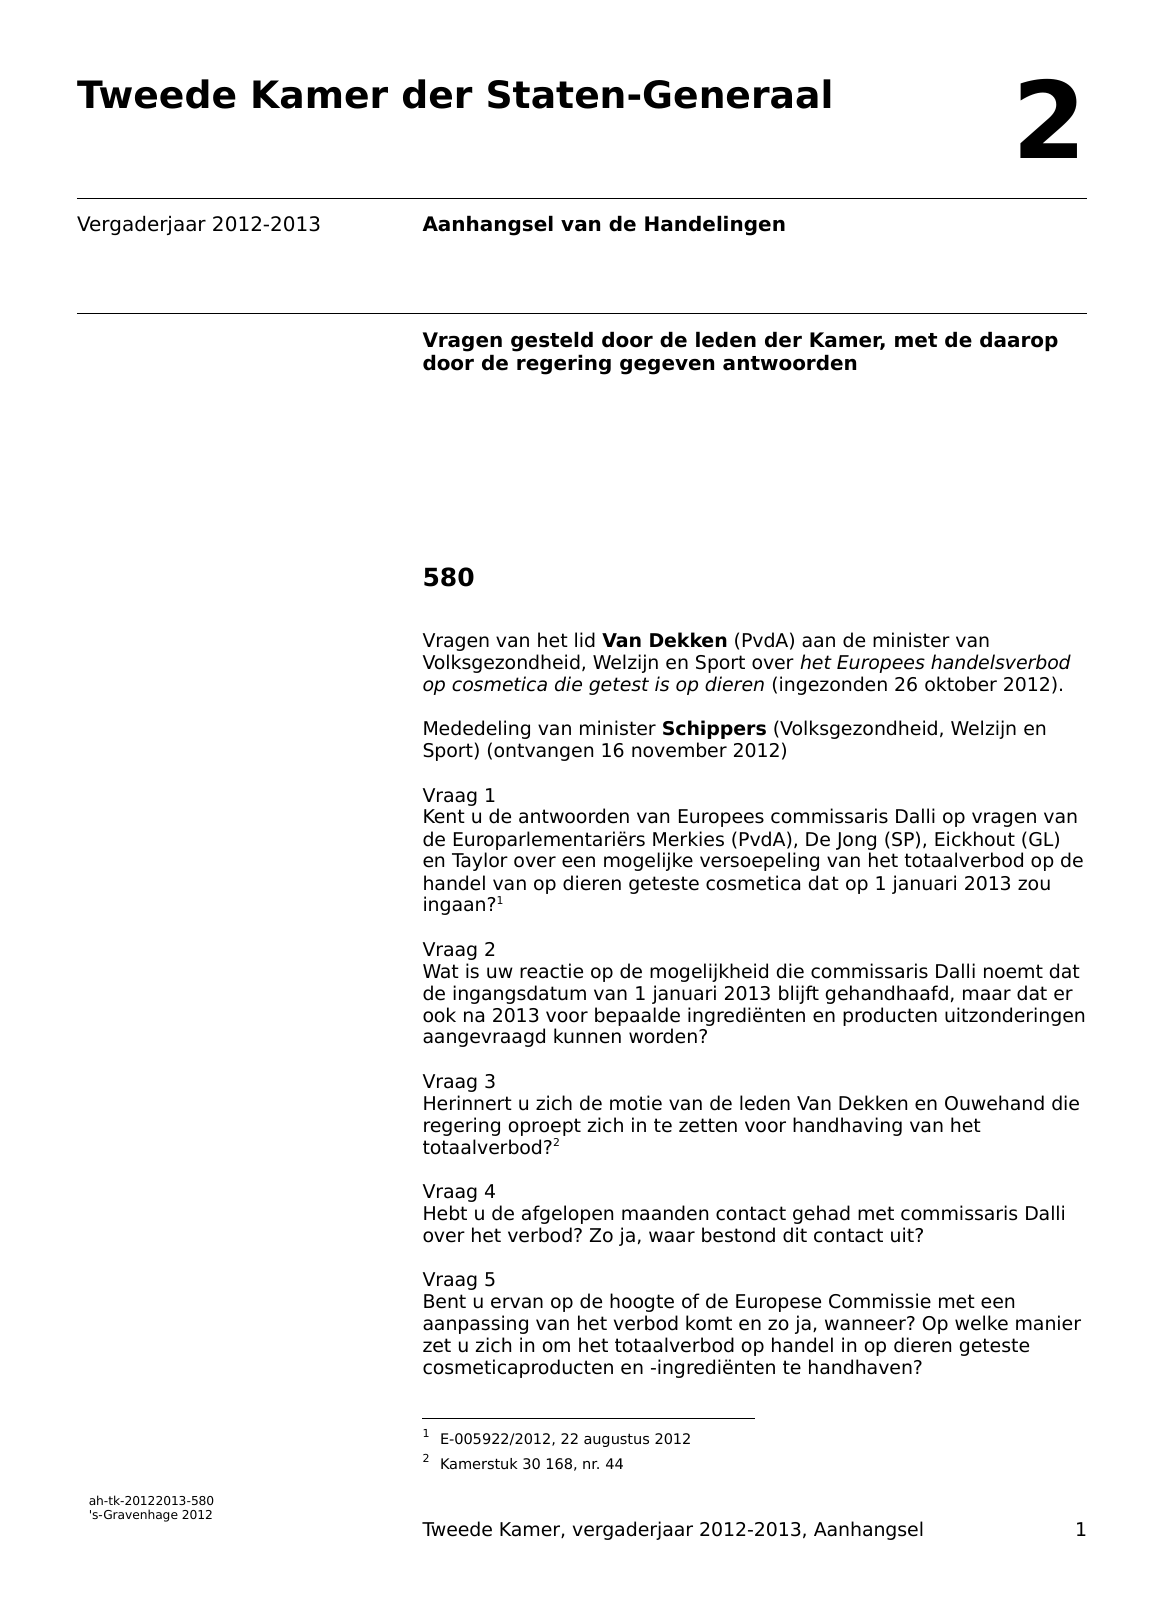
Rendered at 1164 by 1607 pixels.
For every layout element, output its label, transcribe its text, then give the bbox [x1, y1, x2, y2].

text Wat is uw reactie op de mogelijkheid die commissaris Dalli noemt dat de ingangsdatum van 1 januari 2013 blijft gehandhaafd, maar dat er ook na 2013 voor bepaalde ingrediënten en producten uitzonderingen aangevraagd kunnen worden? [422, 961, 1087, 1048]
text E-005922/2012, 22 augustus 2012 [422, 1427, 1087, 1449]
table_header Tweede Kamer der Staten-Generaal [77, 59, 886, 198]
text Bent u ervan op de hoogte of de Europese Commissie met een aanpassing van het verbod komt en zo ja, wanneer? Op welke manier zet u zich in om het totaalverbod op handel in op dieren geteste cosmeticaproducten en -ingrediënten te handhaven? [422, 1291, 1087, 1379]
text 's-Gravenhage 2012 [88, 1508, 323, 1522]
text Vraag 5 [422, 1269, 1087, 1291]
text Mededeling van minister Schippers (Volksgezondheid, Welzijn en Sport) (ontvangen 16 november 2012) [422, 718, 1087, 762]
text 580 [422, 563, 1087, 592]
text Vraag 3 [422, 1071, 1087, 1093]
text Vraag 1 [422, 784, 1087, 806]
text Kamerstuk 30 168, nr. 44 [422, 1452, 1087, 1474]
text Herinnert u zich de motie van de leden Van Dekken en Ouwehand die regering oproept zich in te zetten voor handhaving van het totaalverbod? [422, 1093, 1087, 1158]
text Kent u de antwoorden van Europees commissaris Dalli op vragen van de Europarlementariërs Merkies (PvdA), De Jong (SP), Eickhout (GL) en Taylor over een mogelijke versoepeling van het totaalverbod op de handel van op dieren geteste cosmetica dat op 1 januari 2013 zou ingaan? [422, 806, 1087, 916]
table_cell Vragen gesteld door de leden der Kamer, met de daarop door de regering gegeven antwoorden [422, 314, 1087, 375]
table_cell Aanhangsel van de Handelingen [422, 199, 1087, 313]
text Vragen van het lid Van Dekken (PvdA) aan de minister van Volksgezondheid, Welzijn en Sport over het Europees handelsverbod op cosmetica die getest is op dieren (ingezonden 26 oktober 2012). [422, 630, 1087, 696]
table_cell [77, 314, 422, 375]
table_cell Vergaderjaar 2012-2013 [77, 199, 422, 313]
table_header 2 [886, 59, 1087, 198]
text Hebt u de afgelopen maanden contact gehad met commissaris Dalli over het verbod? Zo ja, waar bestond dit contact uit? [422, 1203, 1087, 1247]
text Vraag 4 [422, 1181, 1087, 1203]
text Vraag 2 [422, 938, 1087, 961]
text ah-tk-20122013-580 [88, 1494, 323, 1508]
